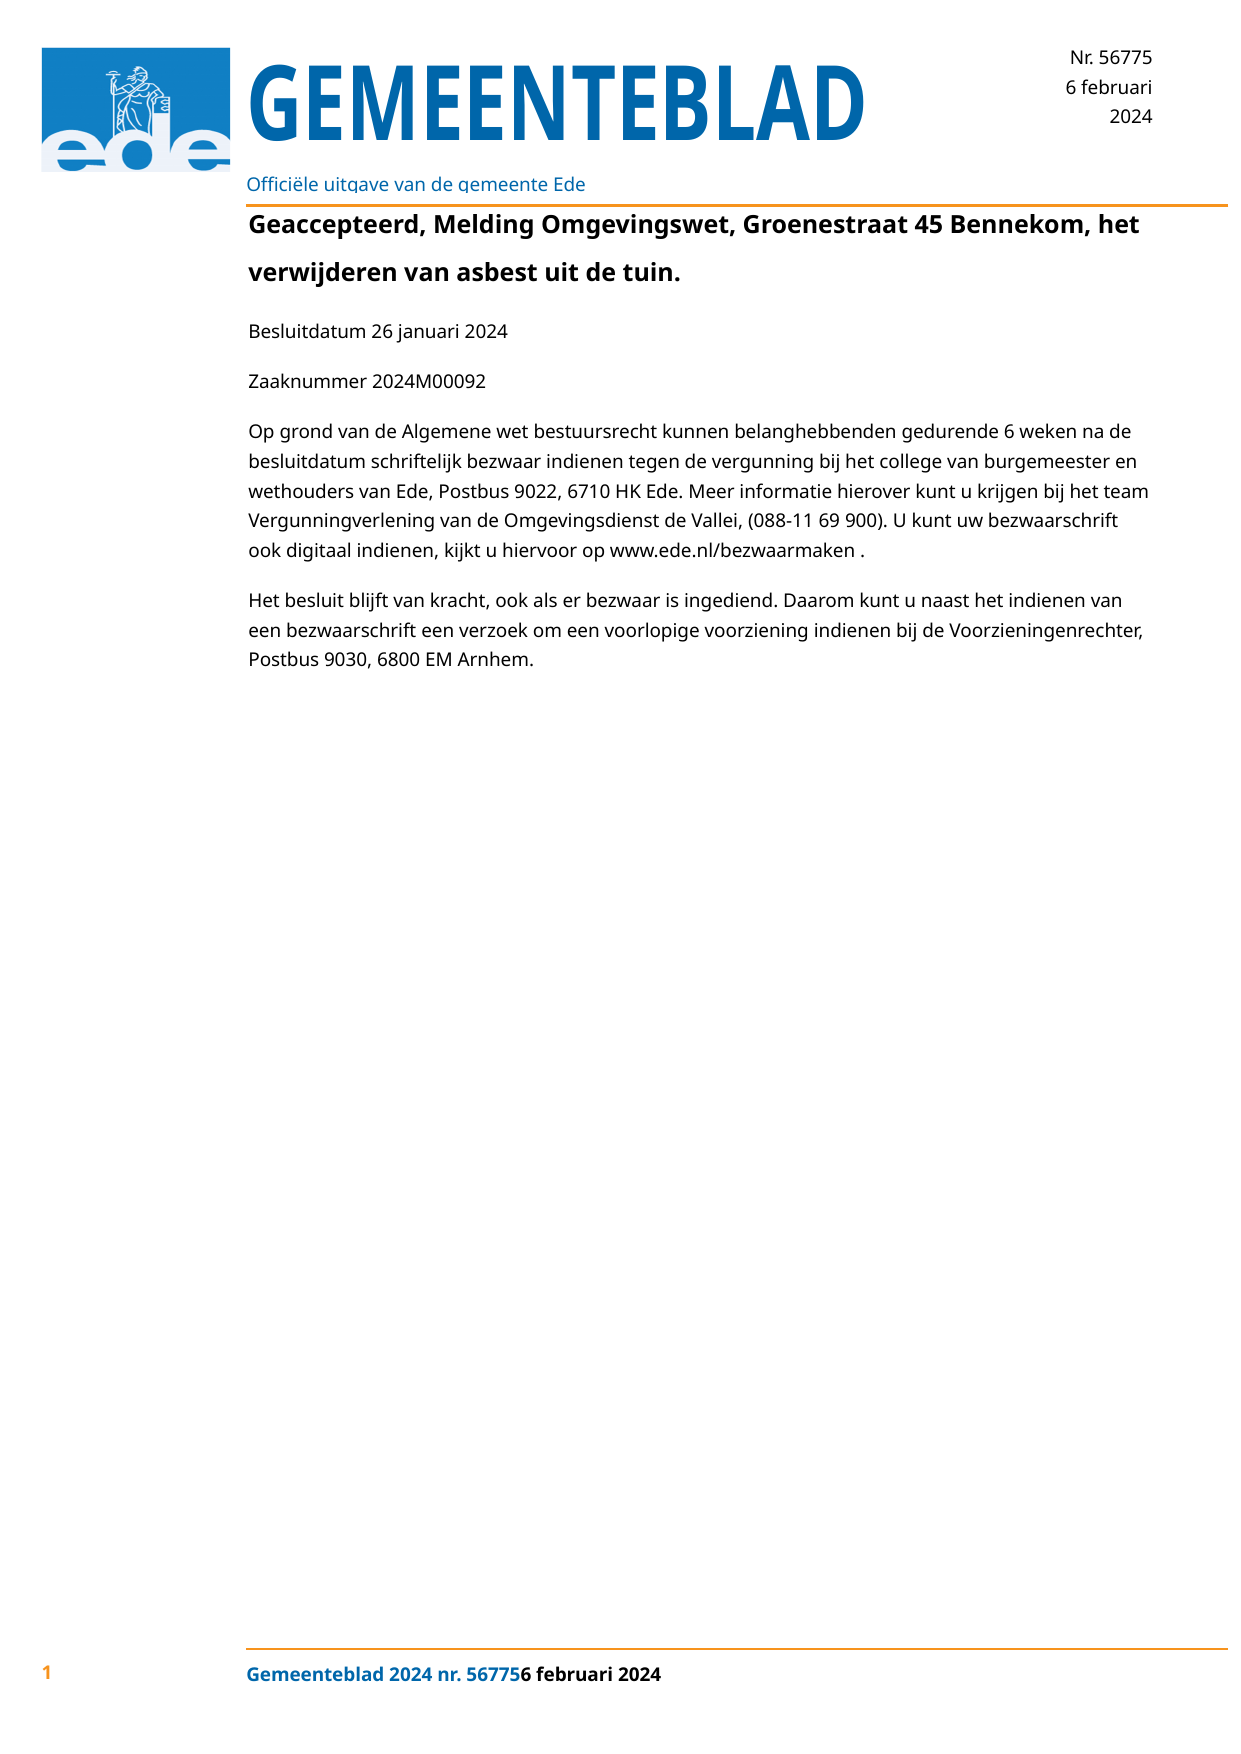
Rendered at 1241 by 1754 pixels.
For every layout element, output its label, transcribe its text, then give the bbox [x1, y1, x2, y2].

text Besluitdatum 26 januari 2024 [248, 318, 1152, 344]
text Geaccepteerd, Melding Omgevingswet, Groenestraat 45 Bennekom, het verwijderen van asbest uit de tuin. [248, 207, 1152, 288]
picture [41, 47, 231, 172]
text Zaaknummer 2024M00092 [248, 368, 1152, 394]
text Het besluit blijft van kracht, ook als er bezwaar is ingediend. Daarom kunt u naast het indienen van een bezwaarschrift een verzoek om een voorlopige voorziening indienen bij de Voorzieningenrechter, Postbus 9030, 6800 EM Arnhem. [248, 587, 1152, 672]
text Op grond van de Algemene wet bestuursrecht kunnen belanghebbenden gedurende 6 weken na de besluitdatum schriftelijk bezwaar indienen tegen de vergunning bij het college van burgemeester en wethouders van Ede, Postbus 9022, 6710 HK Ede. Meer informatie hierover kunt u krijgen bij het team Vergunningverlening van de Omgevingsdienst de Vallei, (088-11 69 900). U kunt uw bezwaarschrift ook digitaal indienen, kijkt u hiervoor op www.ede.nl/bezwaarmaken . [248, 419, 1152, 563]
